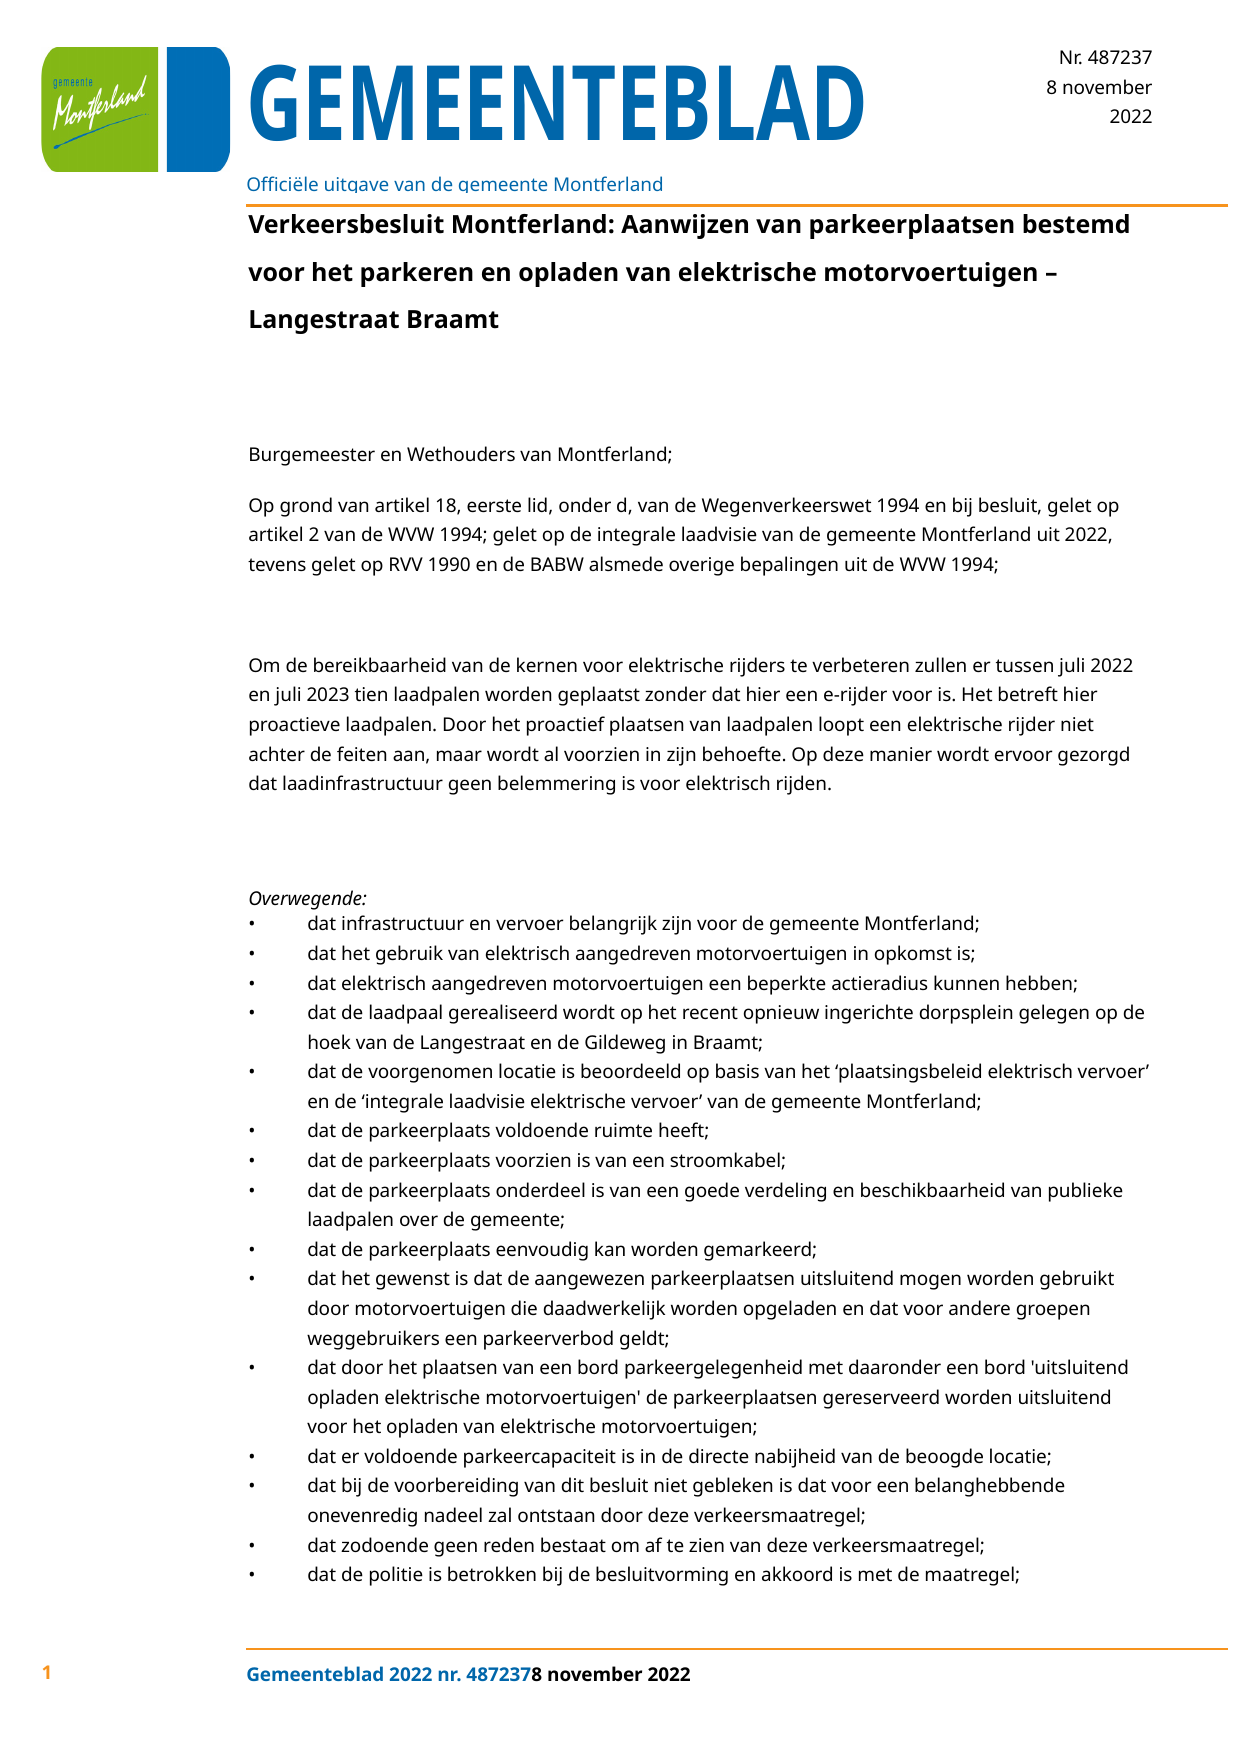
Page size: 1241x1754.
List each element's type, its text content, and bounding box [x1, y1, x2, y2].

text Op grond van artikel 18, eerste lid, onder d, van de Wegenverkeerswet 1994 en bij besluit, gelet op artikel 2 van de WVW 1994; gelet op de integrale laadvisie van de gemeente Montferland uit 2022, tevens gelet op RVV 1990 en de BABW alsmede overige bepalingen uit de WVW 1994; [248, 492, 1152, 577]
list dat de voorgenomen locatie is beoordeeld op basis van het ‘plaatsingsbeleid elektrisch vervoer’ en de ‘integrale laadvisie elektrische vervoer’ van de gemeente Montferland; [248, 1058, 1152, 1114]
list dat er voldoende parkeercapaciteit is in de directe nabijheid van de beoogde locatie; [248, 1443, 1152, 1469]
list dat het gewenst is dat de aangewezen parkeerplaatsen uitsluitend mogen worden gebruikt door motorvoertuigen die daadwerkelijk worden opgeladen en dat voor andere groepen weggebruikers een parkeerverbod geldt; [248, 1266, 1152, 1350]
list dat door het plaatsen van een bord parkeergelegenheid met daaronder een bord 'uitsluitend opladen elektrische motorvoertuigen' de parkeerplaatsen gereserveerd worden uitsluitend voor het opladen van elektrische motorvoertuigen; [248, 1354, 1152, 1439]
list dat elektrisch aangedreven motorvoertuigen een beperkte actieradius kunnen hebben; [248, 970, 1152, 995]
list dat het gebruik van elektrisch aangedreven motorvoertuigen in opkomst is; [248, 940, 1152, 966]
list dat de parkeerplaats voldoende ruimte heeft; [248, 1118, 1152, 1143]
list dat de parkeerplaats voorzien is van een stroomkabel; [248, 1147, 1152, 1173]
text Burgemeester en Wethouders van Montferland; [248, 442, 1152, 467]
text Verkeersbesluit Montferland: Aanwijzen van parkeerplaatsen bestemd voor het parkeren en opladen van elektrische motorvoertuigen – Langestraat Braamt [248, 207, 1152, 336]
text Overwegende: [248, 885, 1152, 911]
picture [41, 47, 231, 172]
list dat de parkeerplaats eenvoudig kan worden gemarkeerd; [248, 1236, 1152, 1262]
list dat de parkeerplaats onderdeel is van een goede verdeling en beschikbaarheid van publieke laadpalen over de gemeente; [248, 1177, 1152, 1232]
list dat infrastructuur en vervoer belangrijk zijn voor de gemeente Montferland; [248, 911, 1152, 936]
list dat bij de voorbereiding van dit besluit niet gebleken is dat voor een belanghebbende onevenredig nadeel zal ontstaan door deze verkeersmaatregel; [248, 1473, 1152, 1528]
list dat de laadpaal gerealiseerd wordt op het recent opnieuw ingerichte dorpsplein gelegen op de hoek van de Langestraat en de Gildeweg in Braamt; [248, 999, 1152, 1054]
list dat de politie is betrokken bij de besluitvorming en akkoord is met de maatregel; [248, 1561, 1152, 1587]
text Om de bereikbaarheid van de kernen voor elektrische rijders te verbeteren zullen er tussen juli 2022 en juli 2023 tien laadpalen worden geplaatst zonder dat hier een e-rijder voor is. Het betreft hier proactieve laadpalen. Door het proactief plaatsen van laadpalen loopt een elektrische rijder niet achter de feiten aan, maar wordt al voorzien in zijn behoefte. Op deze manier wordt ervoor gezorgd dat laadinfrastructuur geen belemmering is voor elektrisch rijden. [248, 652, 1152, 796]
list dat zodoende geen reden bestaat om af te zien van deze verkeersmaatregel; [248, 1532, 1152, 1557]
